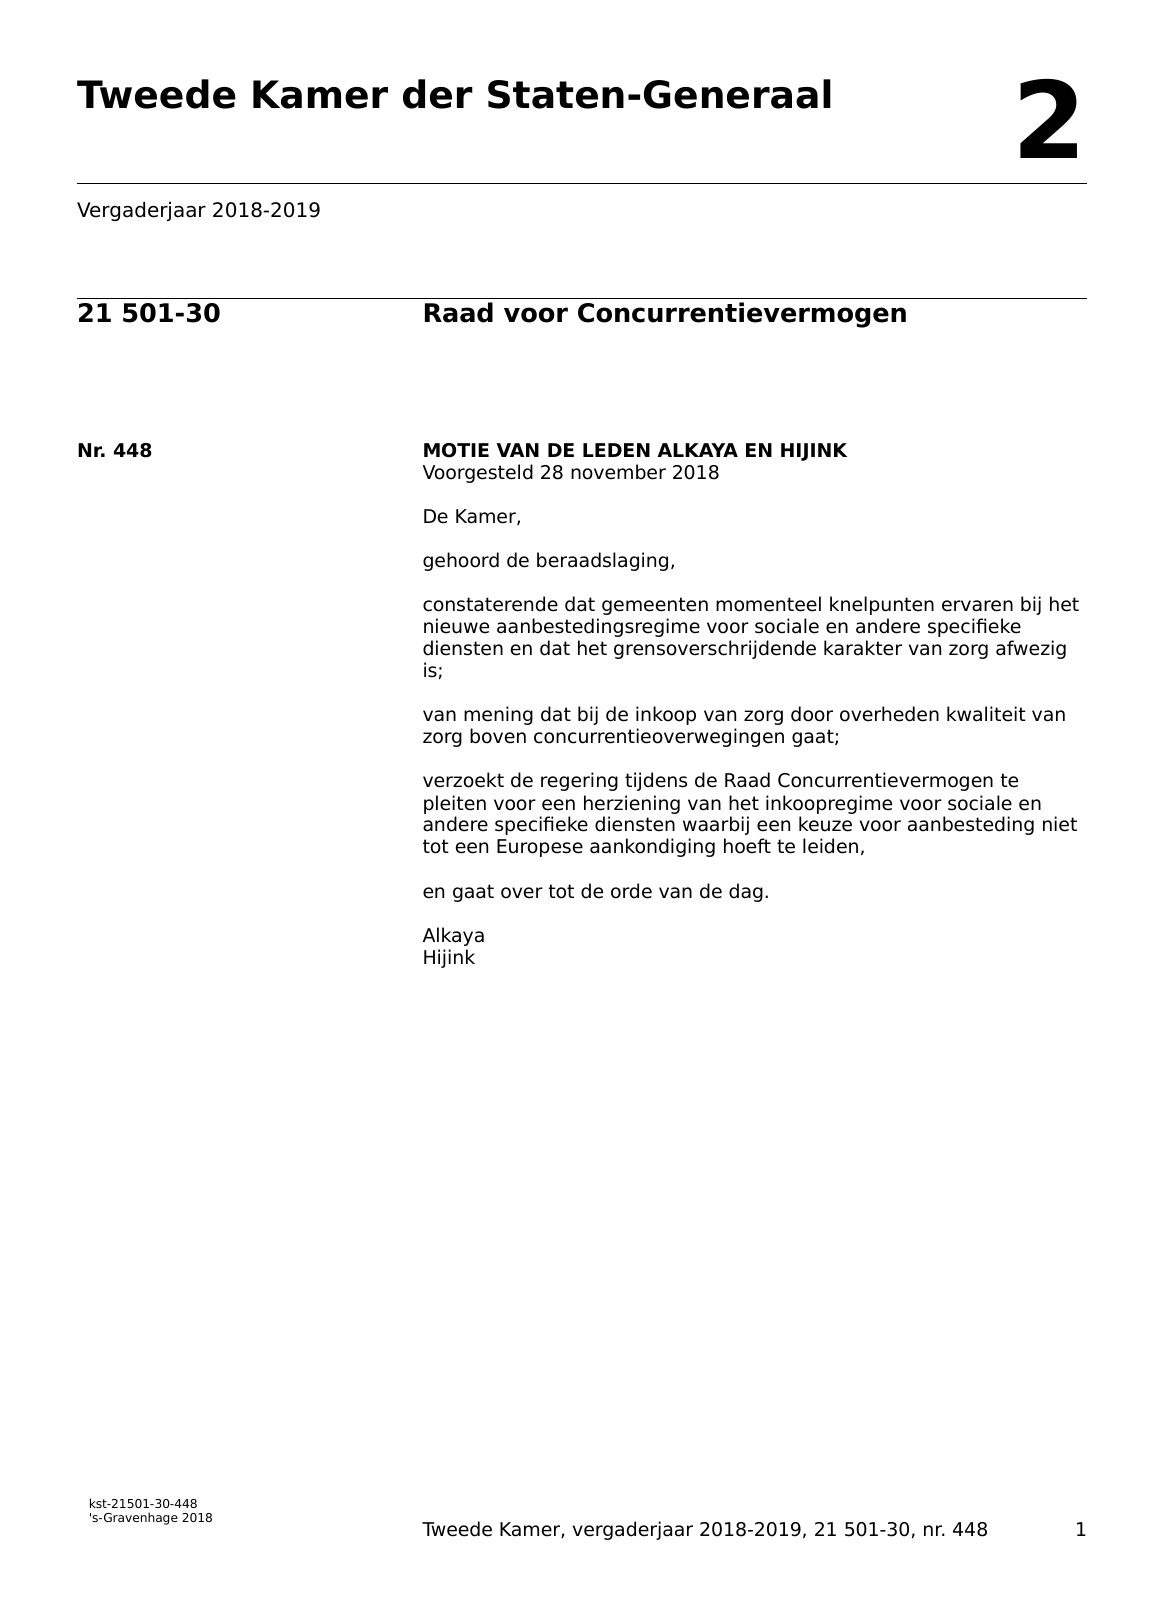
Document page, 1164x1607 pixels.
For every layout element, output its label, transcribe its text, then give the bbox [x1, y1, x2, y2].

text Hijink [422, 947, 1087, 969]
text kst-21501-30-448 [88, 1497, 323, 1511]
text De Kamer, [422, 506, 1087, 528]
text constaterende dat gemeenten momenteel knelpunten ervaren bij het nieuwe aanbestedingsregime voor sociale en andere specifieke diensten en dat het grensoverschrijdende karakter van zorg afwezig is; [422, 594, 1087, 682]
table_header Tweede Kamer der Staten-Generaal [77, 59, 886, 183]
text van mening dat bij de inkoop van zorg door overheden kwaliteit van zorg boven concurrentieoverwegingen gaat; [422, 704, 1087, 748]
text gehoord de beraadslaging, [422, 550, 1087, 572]
text verzoekt de regering tijdens de Raad Concurrentievermogen te pleiten voor een herziening van het inkoopregime voor sociale en andere specifieke diensten waarbij een keuze voor aanbesteding niet tot een Europese aankondiging hoeft te leiden, [422, 770, 1087, 858]
subtitle Nr. 448 MOTIE VAN DE LEDEN ALKAYA EN HIJINK [77, 440, 1087, 462]
text 's-Gravenhage 2018 [88, 1511, 323, 1525]
text Voorgesteld 28 november 2018 [422, 462, 1087, 484]
table_header 2 [886, 59, 1087, 183]
subtitle 21 501-30 Raad voor Concurrentievermogen [77, 299, 1087, 329]
text en gaat over tot de orde van de dag. [422, 881, 1087, 902]
text Alkaya [422, 925, 1087, 947]
table_cell Vergaderjaar 2018-2019 [77, 184, 1087, 298]
